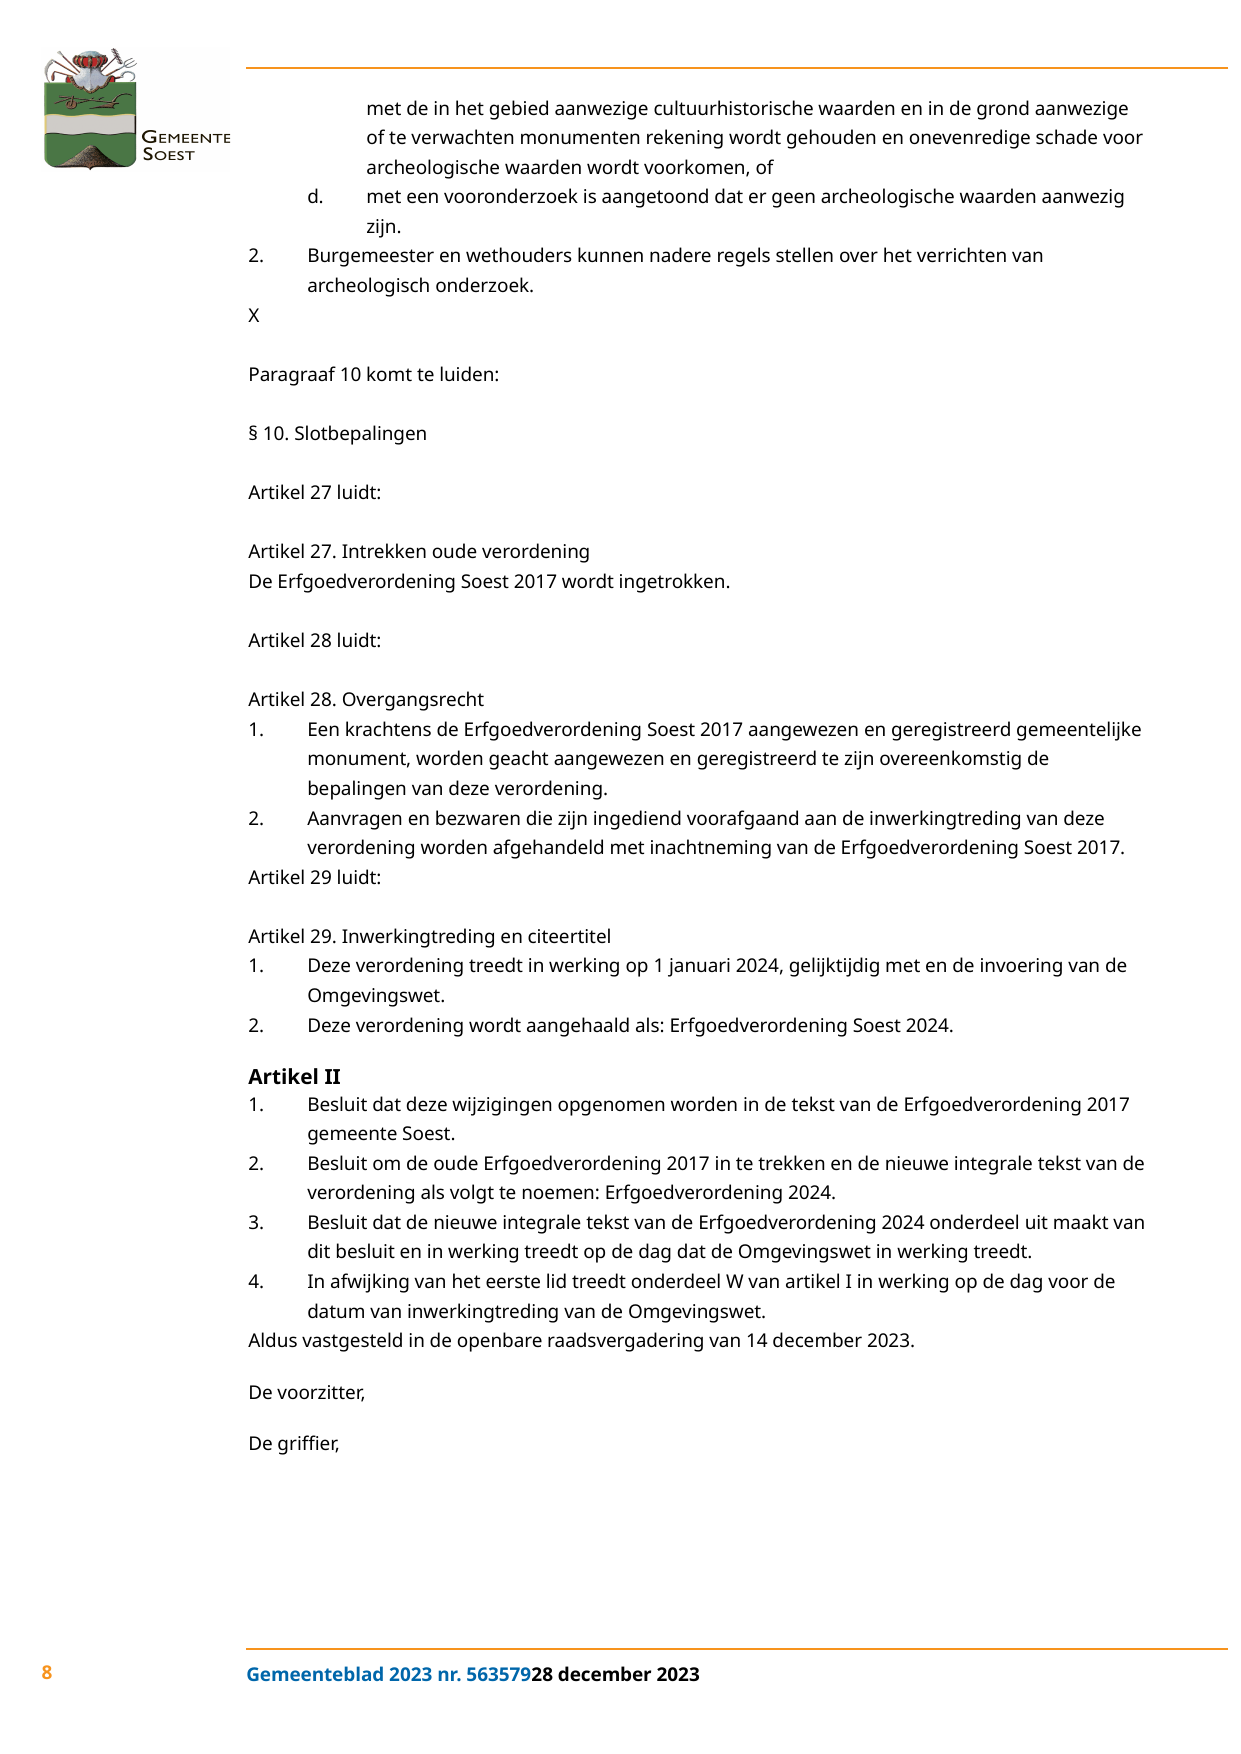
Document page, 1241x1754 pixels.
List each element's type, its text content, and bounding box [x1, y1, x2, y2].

list In afwijking van het eerste lid treedt onderdeel W van artikel I in werking op de dag voor de datum van inwerkingtreding van de Omgevingswet. [248, 1268, 1152, 1323]
text Artikel 27 luidt: [248, 479, 1152, 505]
list Deze verordening wordt aangehaald als: Erfgoedverordening Soest 2024. [248, 1012, 1152, 1038]
text De Erfgoedverordening Soest 2017 wordt ingetrokken. [248, 568, 1152, 594]
text X [248, 302, 1152, 328]
text Artikel 27. Intrekken oude verordening [248, 538, 1152, 564]
text De griffier, [248, 1430, 1152, 1456]
list met de in het gebied aanwezige cultuurhistorische waarden en in de grond aanwezige of te verwachten monumenten rekening wordt gehouden en onevenredige schade voor archeologische waarden wordt voorkomen, of [307, 95, 1152, 180]
text Artikel 29 luidt: [248, 864, 1152, 890]
text Artikel 28 luidt: [248, 627, 1152, 653]
text Artikel II [248, 1062, 1152, 1091]
list Burgemeester en wethouders kunnen nadere regels stellen over het verrichten van archeologisch onderzoek. [248, 243, 1152, 298]
list Besluit dat de nieuwe integrale tekst van de Erfgoedverordening 2024 onderdeel uit maakt van dit besluit en in werking treedt op de dag dat de Omgevingswet in werking treedt. [248, 1209, 1152, 1264]
text Artikel 29. Inwerkingtreding en citeertitel [248, 923, 1152, 949]
text De voorzitter, [248, 1379, 1152, 1404]
list Besluit dat deze wijzigingen opgenomen worden in de tekst van de Erfgoedverordening 2017 gemeente Soest. [248, 1091, 1152, 1146]
list Aanvragen en bezwaren die zijn ingediend voorafgaand aan de inwerkingtreding van deze verordening worden afgehandeld met inachtneming van de Erfgoedverordening Soest 2017. [248, 805, 1152, 860]
text § 10. Slotbepalingen [248, 420, 1152, 446]
text Paragraaf 10 komt te luiden: [248, 361, 1152, 387]
list Besluit om de oude Erfgoedverordening 2017 in te trekken en de nieuwe integrale tekst van de verordening als volgt te noemen: Erfgoedverordening 2024. [248, 1150, 1152, 1205]
list met een vooronderzoek is aangetoond dat er geen archeologische waarden aanwezig zijn. [307, 183, 1152, 239]
list Deze verordening treedt in werking op 1 januari 2024, gelijktijdig met en de invoering van de Omgevingswet. [248, 953, 1152, 1008]
text Aldus vastgesteld in de openbare raadsvergadering van 14 december 2023. [248, 1327, 1152, 1353]
list Een krachtens de Erfgoedverordening Soest 2017 aangewezen en geregistreerd gemeentelijke monument, worden geacht aangewezen en geregistreerd te zijn overeenkomstig de bepalingen van deze verordening. [248, 716, 1152, 801]
picture [41, 47, 231, 172]
text Artikel 28. Overgangsrecht [248, 686, 1152, 712]
